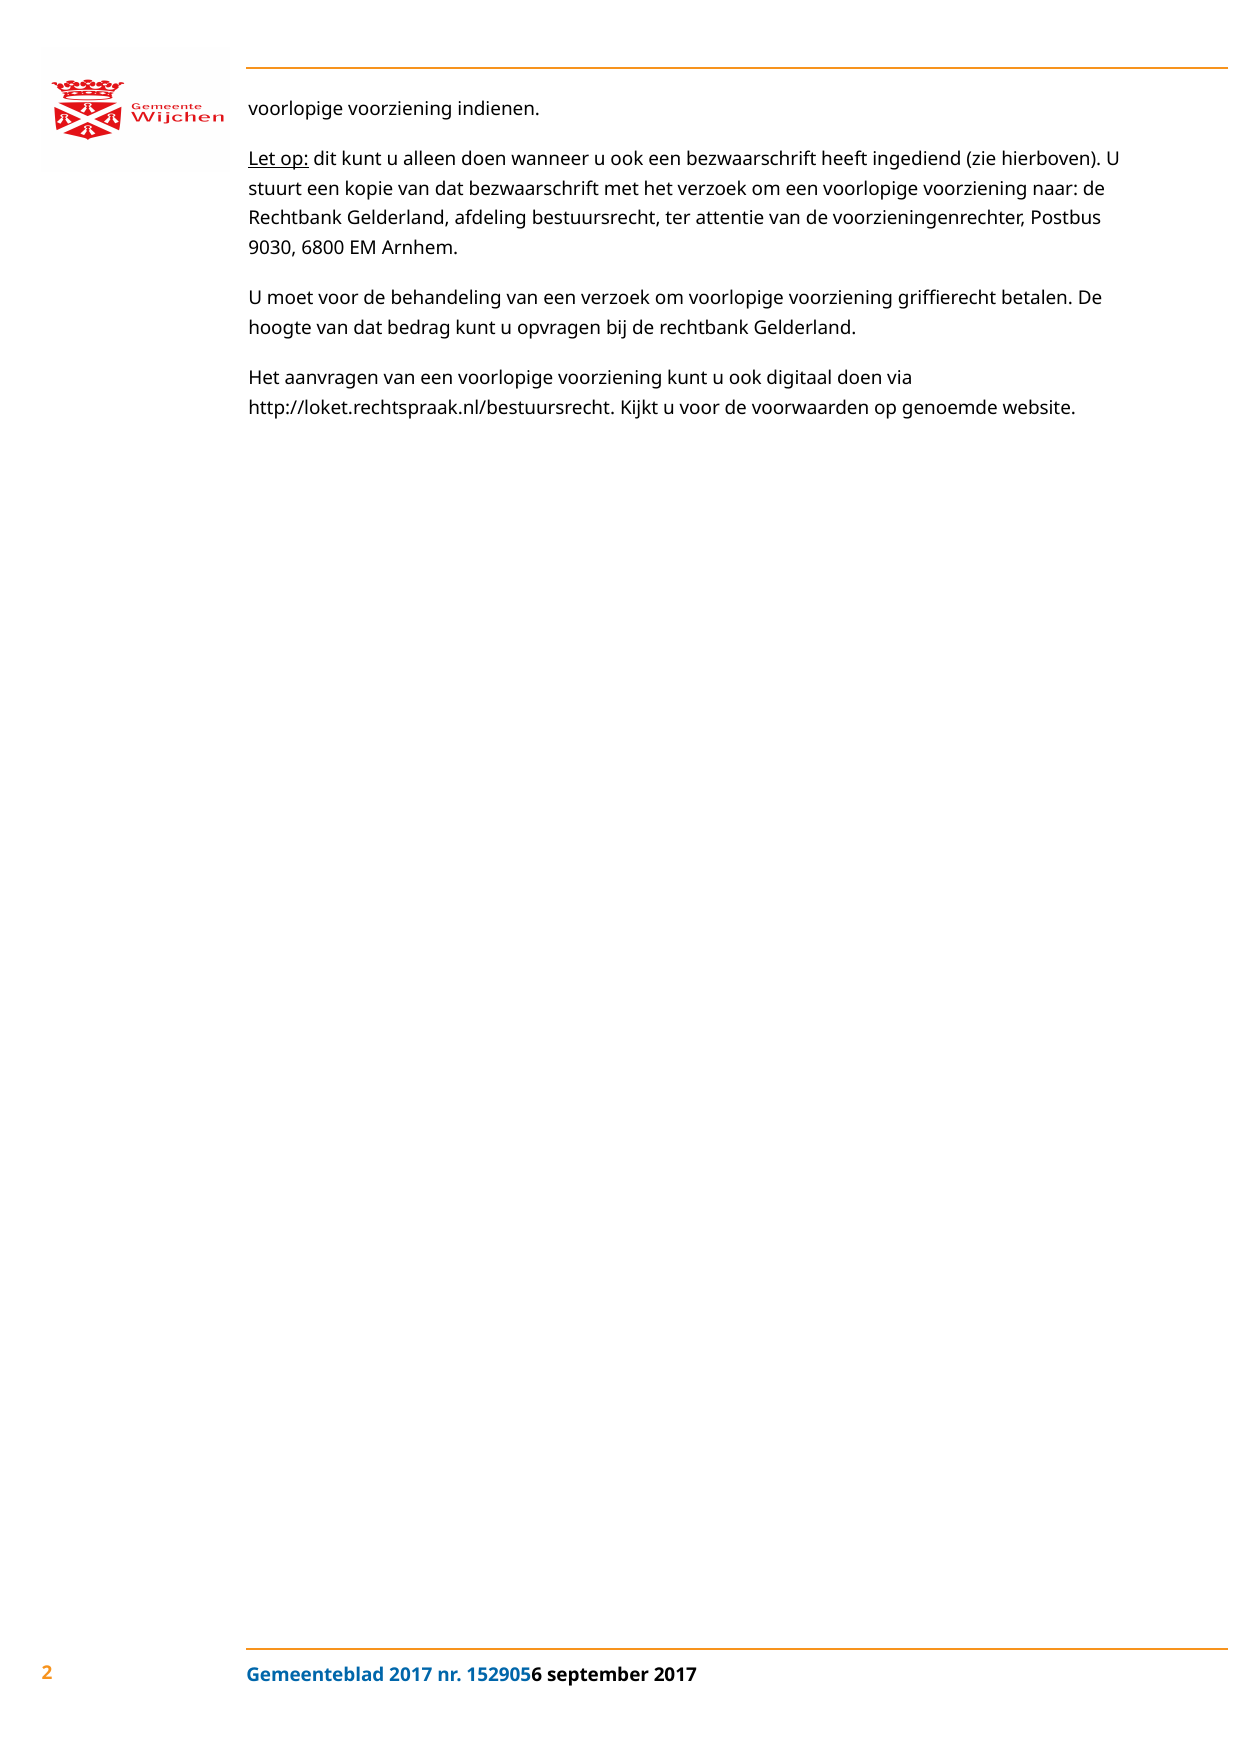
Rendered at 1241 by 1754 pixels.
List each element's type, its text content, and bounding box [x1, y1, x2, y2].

text Let op: dit kunt u alleen doen wanneer u ook een bezwaarschrift heeft ingediend (zie hierboven). U stuurt een kopie van dat bezwaarschrift met het verzoek om een voorlopige voorziening naar: de Rechtbank Gelderland, afdeling bestuursrecht, ter attentie van de voorzieningenrechter, Postbus 9030, 6800 EM Arnhem. [248, 145, 1152, 260]
text U moet voor de behandeling van een verzoek om voorlopige voorziening griffierecht betalen. De hoogte van dat bedrag kunt u opvragen bij de rechtbank Gelderland. [248, 284, 1152, 340]
picture [41, 47, 231, 172]
text voorlopige voorziening indienen. [248, 95, 1152, 121]
text Het aanvragen van een voorlopige voorziening kunt u ook digitaal doen via http://loket.rechtspraak.nl/bestuursrecht. Kijkt u voor de voorwaarden op genoemde website. [248, 364, 1152, 420]
